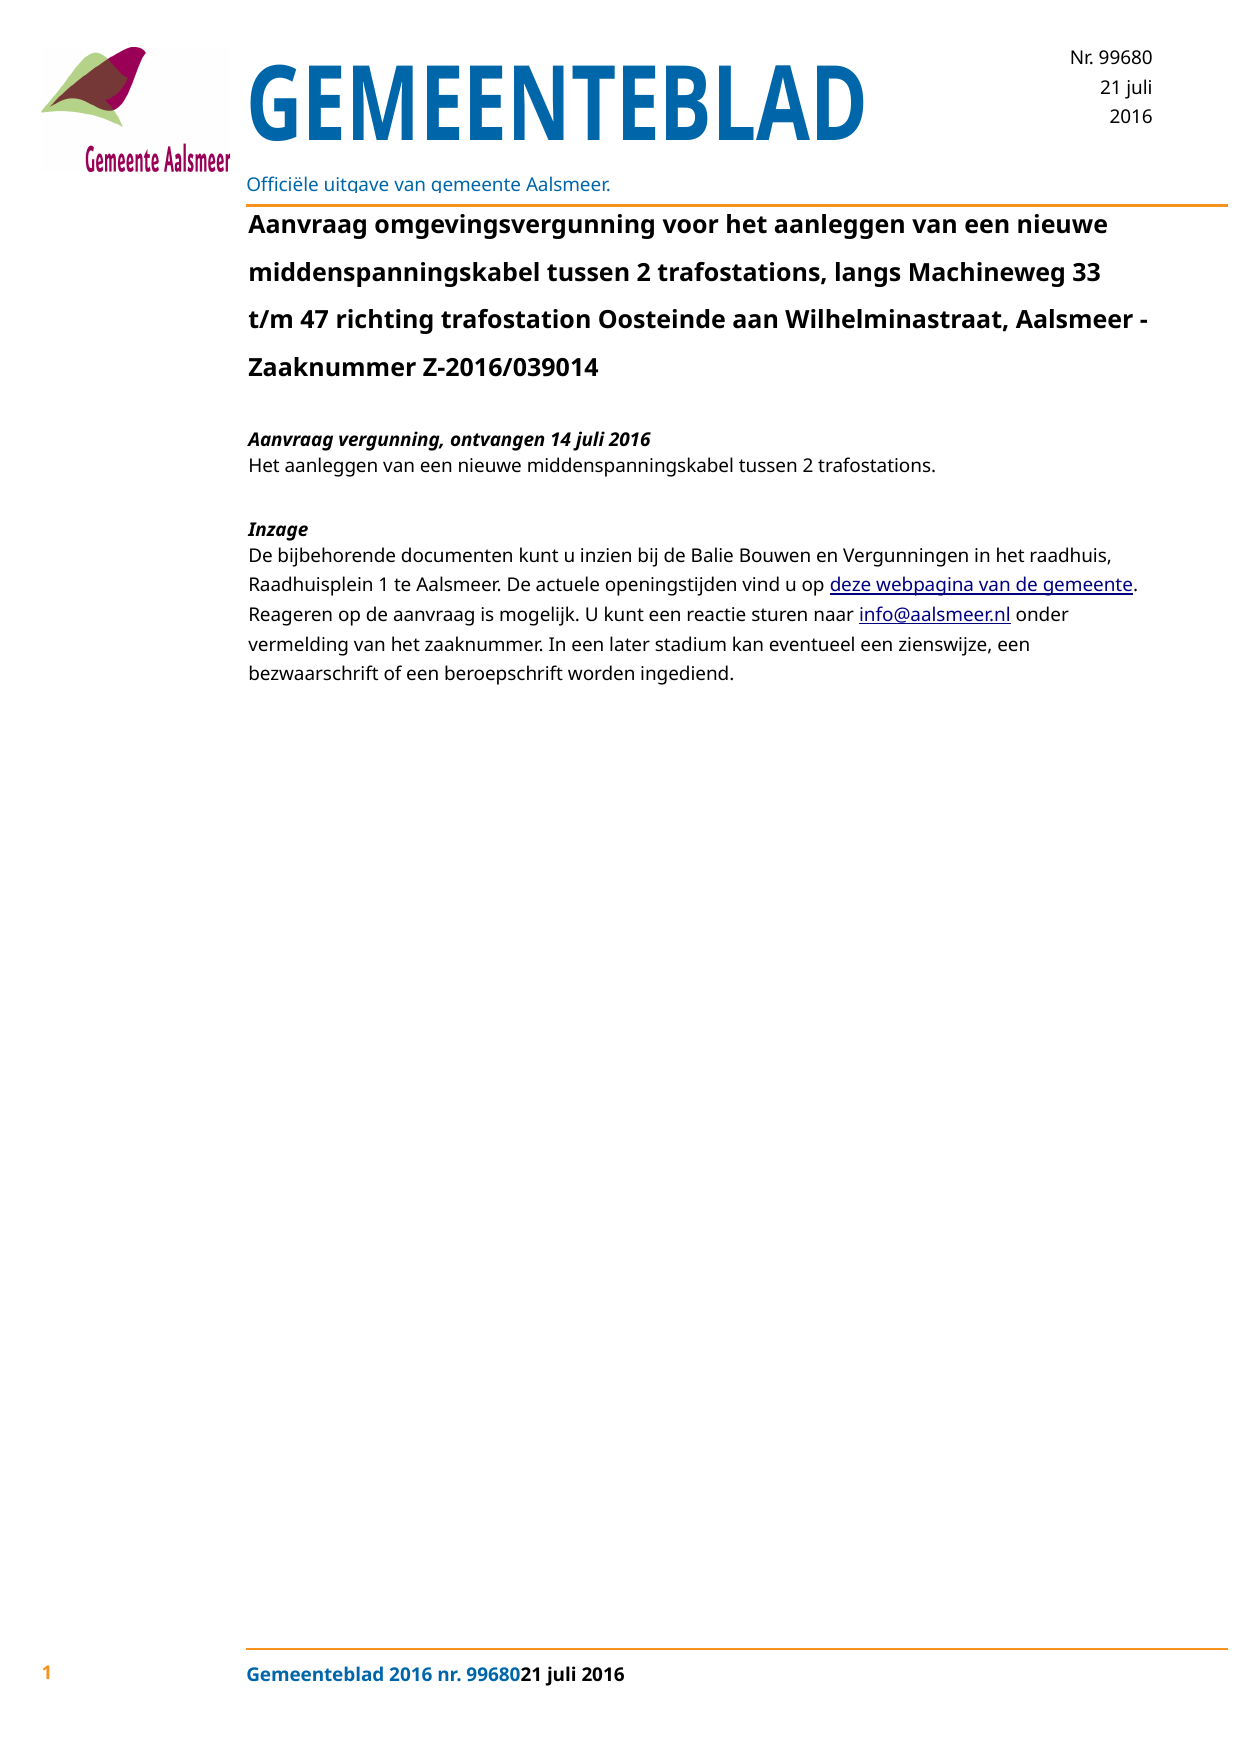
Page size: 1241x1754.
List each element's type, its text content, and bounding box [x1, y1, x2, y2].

text Inzage [248, 516, 1152, 542]
text Aanvraag vergunning, ontvangen 14 juli 2016 [248, 427, 1152, 452]
text ​ [248, 711, 1152, 737]
text De bijbehorende documenten kunt u inzien bij de Balie Bouwen en Vergunningen in het raadhuis, Raadhuisplein 1 te Aalsmeer. De actuele openingstijden vind u op deze webpagina van de gemeente. Reageren op de aanvraag is mogelijk. U kunt een reactie sturen naar info@aalsmeer.nl onder vermelding van het zaaknummer. In een later stadium kan eventueel een zienswijze, een bezwaarschrift of een beroepschrift worden ingediend. [248, 542, 1152, 686]
text Het aanleggen van een nieuwe middenspanningskabel tussen 2 trafostations. [248, 452, 1152, 478]
picture [41, 47, 231, 172]
text Aanvraag omgevingsvergunning voor het aanleggen van een nieuwe middenspanningskabel tussen 2 trafostations, langs Machineweg 33 t/m 47 richting trafostation Oosteinde aan Wilhelminastraat, Aalsmeer - Zaaknummer Z-2016/039014 [248, 207, 1152, 384]
